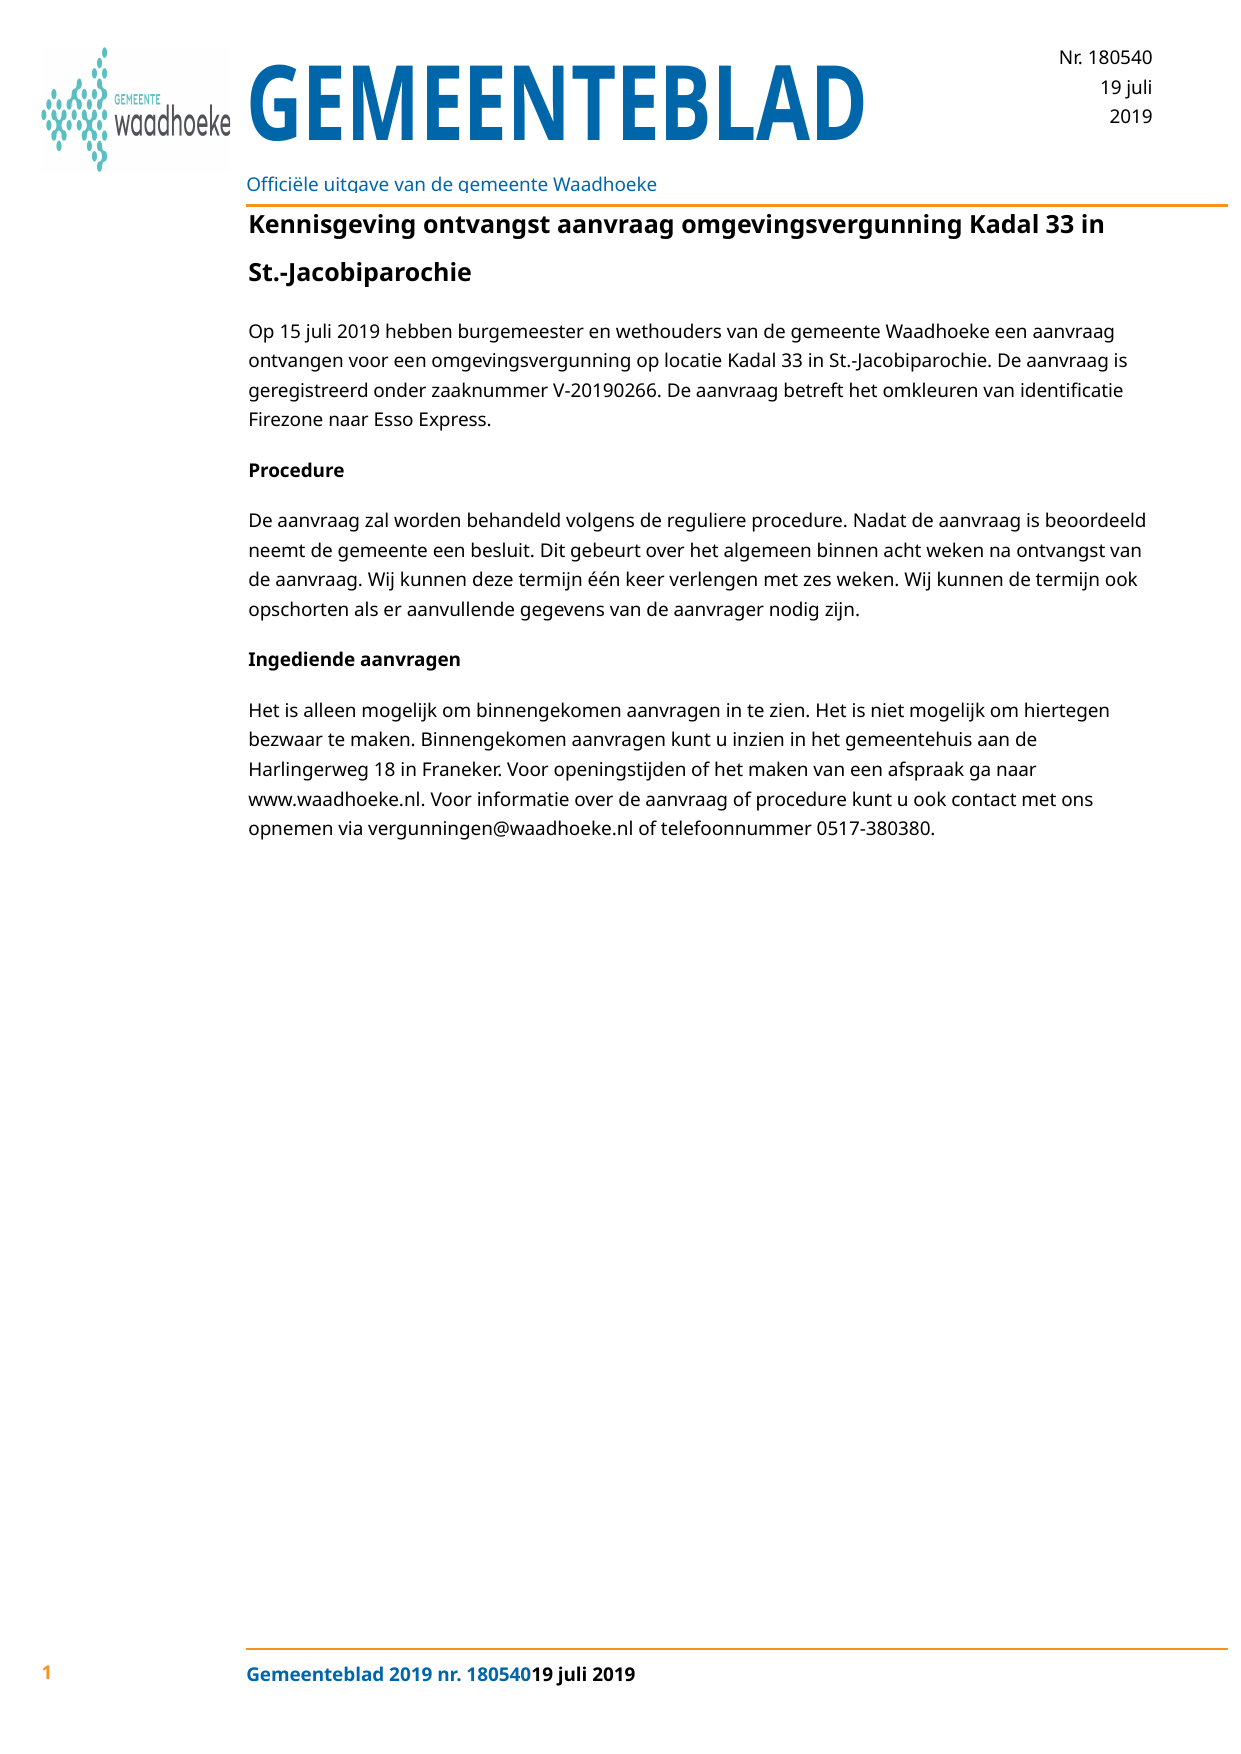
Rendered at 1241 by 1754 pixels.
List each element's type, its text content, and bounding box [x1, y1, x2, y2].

text Het is alleen mogelijk om binnengekomen aanvragen in te zien. Het is niet mogelijk om hiertegen bezwaar te maken. Binnengekomen aanvragen kunt u inzien in het gemeentehuis aan de Harlingerweg 18 in Franeker. Voor openingstijden of het maken van een afspraak ga naar www.waadhoeke.nl. Voor informatie over de aanvraag of procedure kunt u ook contact met ons opnemen via vergunningen@waadhoeke.nl of telefoonnummer 0517-380380. [248, 697, 1152, 841]
picture [41, 47, 231, 172]
text Ingediende aanvragen [248, 647, 1152, 672]
text De aanvraag zal worden behandeld volgens de reguliere procedure. Nadat de aanvraag is beoordeeld neemt de gemeente een besluit. Dit gebeurt over het algemeen binnen acht weken na ontvangst van de aanvraag. Wij kunnen deze termijn één keer verlengen met zes weken. Wij kunnen de termijn ook opschorten als er aanvullende gegevens van de aanvrager nodig zijn. [248, 507, 1152, 622]
text Procedure [248, 457, 1152, 483]
text Op 15 juli 2019 hebben burgemeester en wethouders van de gemeente Waadhoeke een aanvraag ontvangen voor een omgevingsvergunning op locatie Kadal 33 in St.-Jacobiparochie. De aanvraag is geregistreerd onder zaaknummer V-20190266. De aanvraag betreft het omkleuren van identificatie Firezone naar Esso Express. [248, 318, 1152, 432]
text Kennisgeving ontvangst aanvraag omgevingsvergunning Kadal 33 in St.-Jacobiparochie [248, 207, 1152, 288]
